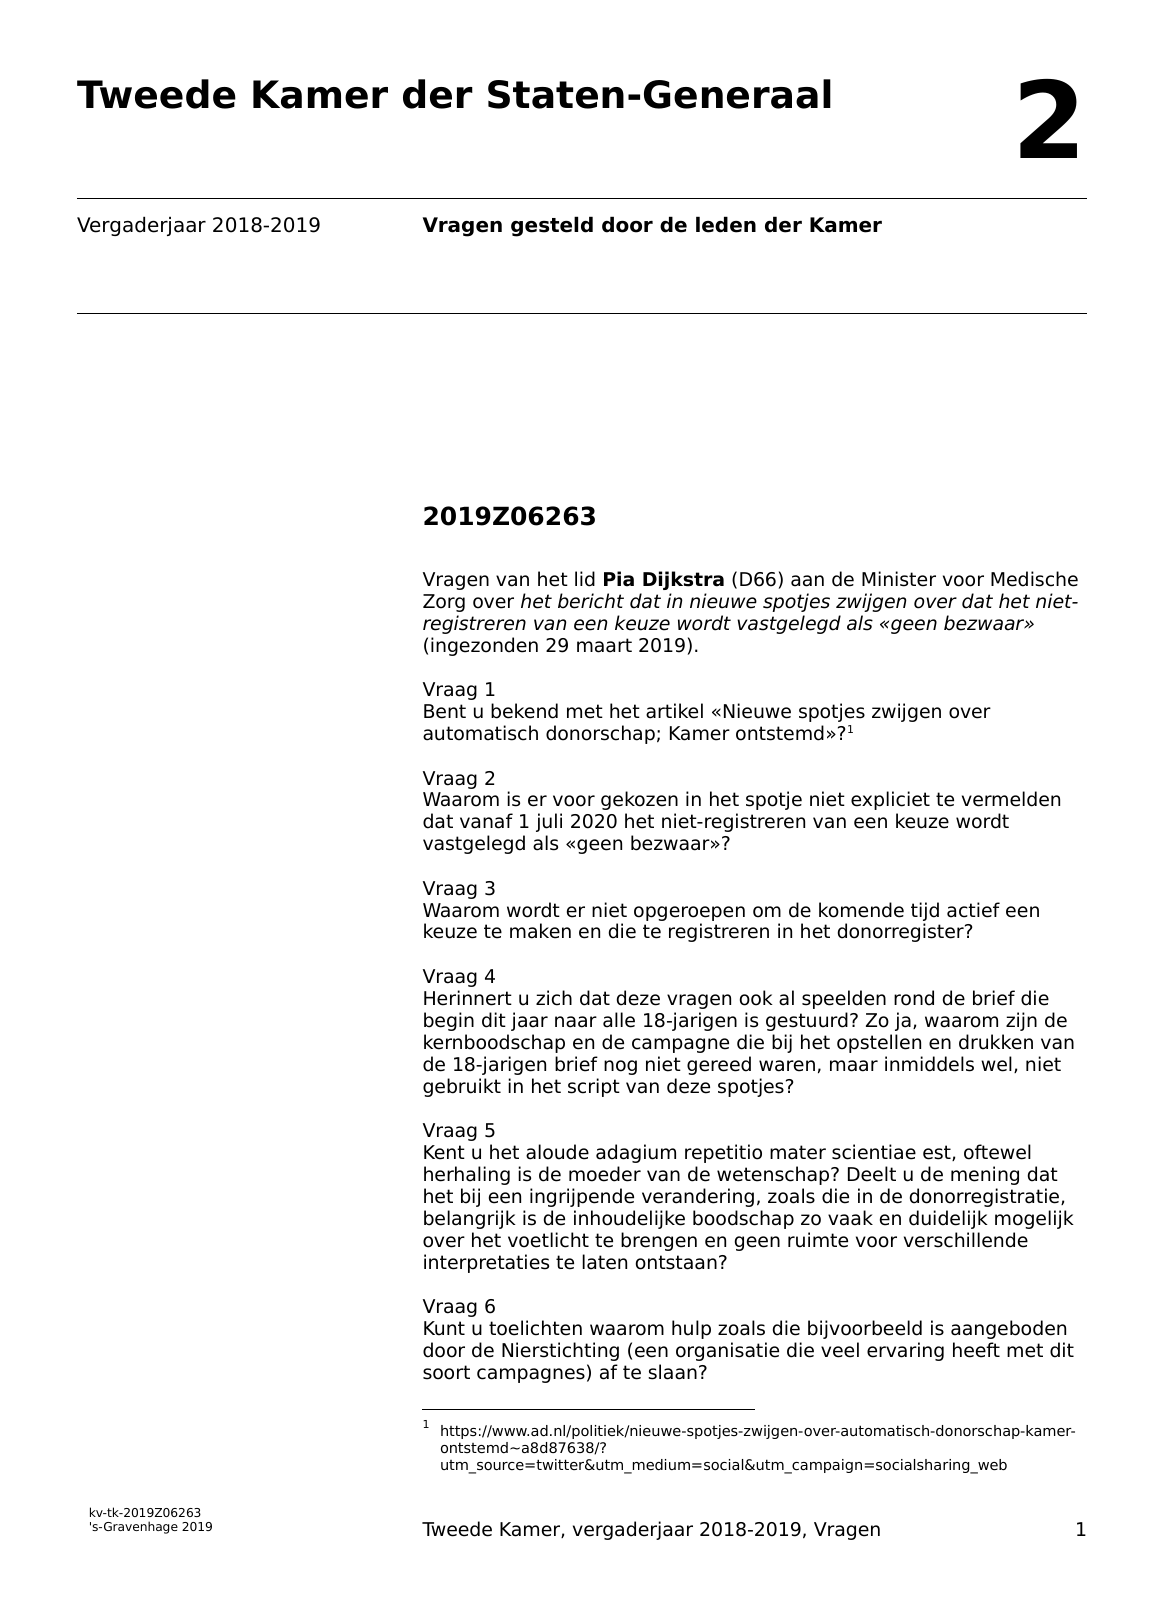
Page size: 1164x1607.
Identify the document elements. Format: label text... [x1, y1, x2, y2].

text Waarom is er voor gekozen in het spotje niet expliciet te vermelden dat vanaf 1 juli 2020 het niet-registreren van een keuze wordt vastgelegd als «geen bezwaar»? [422, 789, 1087, 855]
text 's-Gravenhage 2019 [88, 1520, 323, 1534]
text Vraag 4 [422, 966, 1087, 988]
text Vraag 6 [422, 1296, 1087, 1318]
text Vragen van het lid Pia Dijkstra (D66) aan de Minister voor Medische Zorg over het bericht dat in nieuwe spotjes zwijgen over dat het niet-registreren van een keuze wordt vastgelegd als «geen bezwaar» (ingezonden 29 maart 2019). [422, 569, 1087, 657]
text Bent u bekend met het artikel «Nieuwe spotjes zwijgen over automatisch donorschap; Kamer ontstemd»? [422, 701, 1087, 745]
table_cell Vragen gesteld door de leden der Kamer [422, 199, 1087, 313]
text Vraag 1 [422, 679, 1087, 701]
text Kent u het aloude adagium repetitio mater scientiae est, oftewel herhaling is de moeder van de wetenschap? Deelt u de mening dat het bij een ingrijpende verandering, zoals die in de donorregistratie, belangrijk is de inhoudelijke boodschap zo vaak en duidelijk mogelijk over het voetlicht te brengen en geen ruimte voor verschillende interpretaties te laten ontstaan? [422, 1142, 1087, 1273]
table_header 2 [886, 59, 1087, 198]
text 2019Z06263 [422, 502, 1087, 531]
text Vraag 2 [422, 767, 1087, 789]
table_cell Vergaderjaar 2018-2019 [77, 199, 422, 313]
text Herinnert u zich dat deze vragen ook al speelden rond de brief die begin dit jaar naar alle 18-jarigen is gestuurd? Zo ja, waarom zijn de kernboodschap en de campagne die bij het opstellen en drukken van de 18-jarigen brief nog niet gereed waren, maar inmiddels wel, niet gebruikt in het script van deze spotjes? [422, 988, 1087, 1097]
text Vraag 3 [422, 877, 1087, 899]
text Waarom wordt er niet opgeroepen om de komende tijd actief een keuze te maken en die te registreren in het donorregister? [422, 899, 1087, 943]
text Kunt u toelichten waarom hulp zoals die bijvoorbeeld is aangeboden door de Nierstichting (een organisatie die veel ervaring heeft met dit soort campagnes) af te slaan? [422, 1318, 1087, 1384]
table_header Tweede Kamer der Staten-Generaal [77, 59, 886, 198]
text https://www.ad.nl/politiek/nieuwe-spotjes-zwijgen-over-automatisch-donorschap-kamer-ontstemd~a8d87638/?utm_source=twitter&utm_medium=social&utm_campaign=socialsharing_web [422, 1418, 1087, 1474]
text kv-tk-2019Z06263 [88, 1506, 323, 1520]
text Vraag 5 [422, 1120, 1087, 1142]
